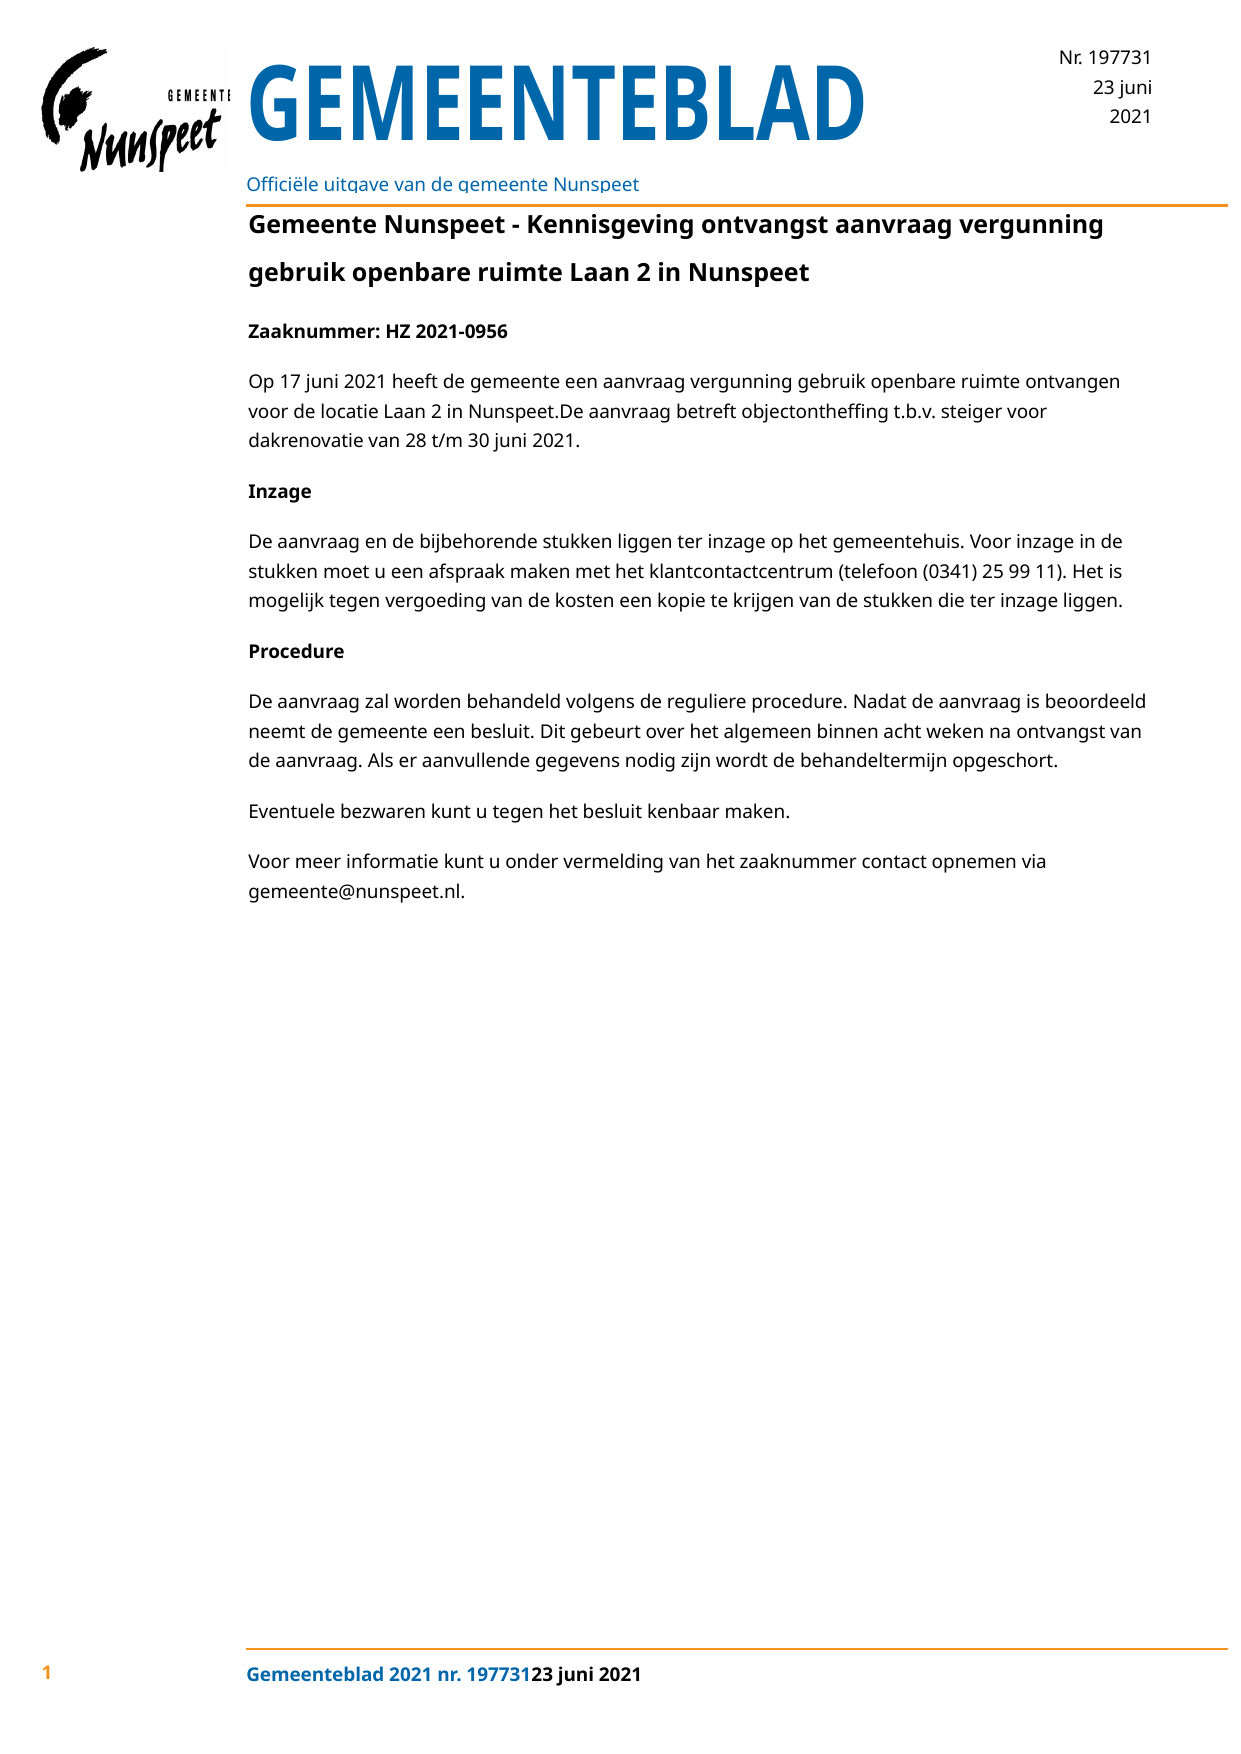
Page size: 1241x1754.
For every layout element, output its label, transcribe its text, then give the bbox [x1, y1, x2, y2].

text Gemeente Nunspeet - Kennisgeving ontvangst aanvraag vergunning gebruik openbare ruimte Laan 2 in Nunspeet [248, 207, 1152, 288]
text Inzage [248, 478, 1152, 504]
text Zaaknummer: HZ 2021-0956 [248, 318, 1152, 344]
text De aanvraag zal worden behandeld volgens de reguliere procedure. Nadat de aanvraag is beoordeeld neemt de gemeente een besluit. Dit gebeurt over het algemeen binnen acht weken na ontvangst van de aanvraag. Als er aanvullende gegevens nodig zijn wordt de behandeltermijn opgeschort. [248, 688, 1152, 773]
text Op 17 juni 2021 heeft de gemeente een aanvraag vergunning gebruik openbare ruimte ontvangen voor de locatie Laan 2 in Nunspeet.De aanvraag betreft objectontheffing t.b.v. steiger voor dakrenovatie van 28 t/m 30 juni 2021. [248, 368, 1152, 453]
picture [41, 47, 231, 172]
text Eventuele bezwaren kunt u tegen het besluit kenbaar maken. [248, 798, 1152, 824]
text De aanvraag en de bijbehorende stukken liggen ter inzage op het gemeentehuis. Voor inzage in de stukken moet u een afspraak maken met het klantcontactcentrum (telefoon (0341) 25 99 11). Het is mogelijk tegen vergoeding van de kosten een kopie te krijgen van de stukken die ter inzage liggen. [248, 528, 1152, 613]
text Procedure [248, 638, 1152, 664]
text Voor meer informatie kunt u onder vermelding van het zaaknummer contact opnemen via gemeente@nunspeet.nl. [248, 848, 1152, 904]
